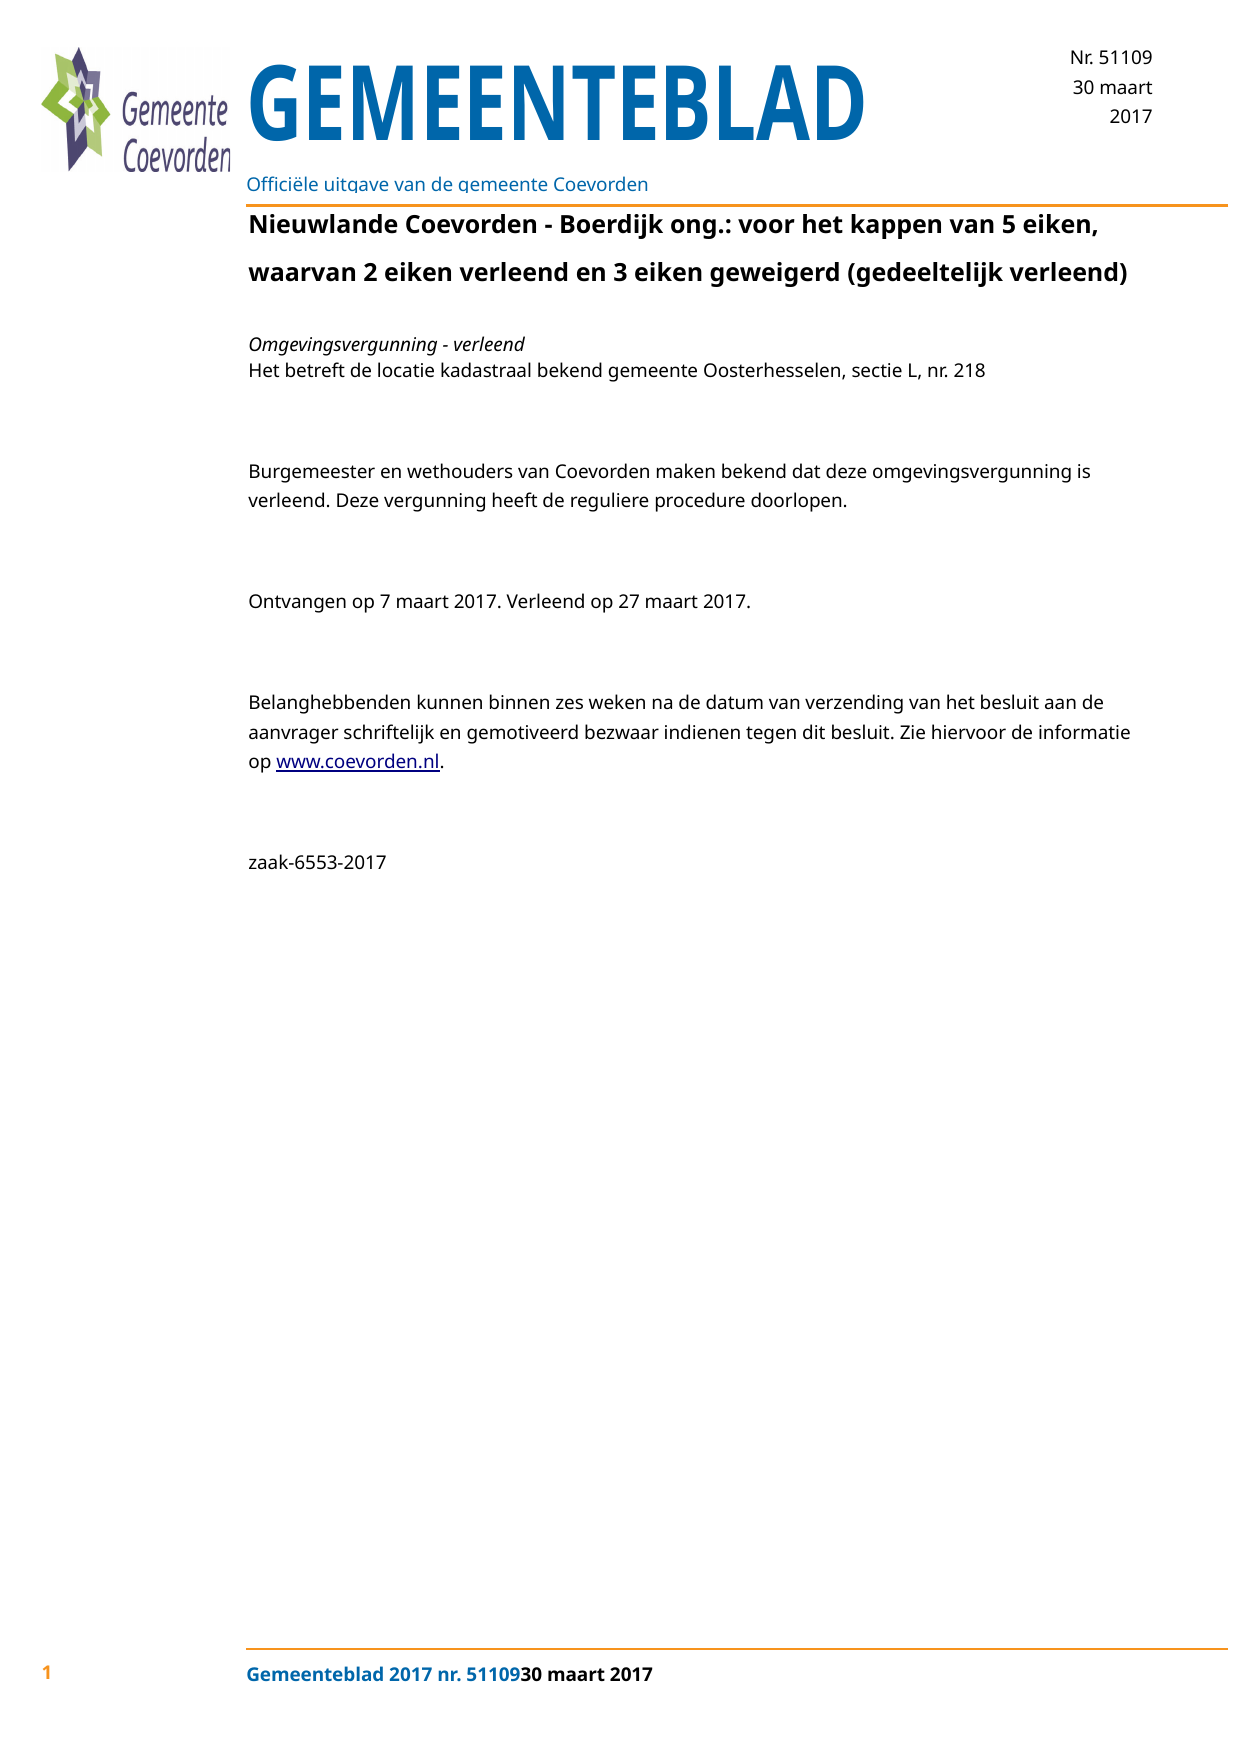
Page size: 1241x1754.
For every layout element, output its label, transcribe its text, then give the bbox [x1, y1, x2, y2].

text Belanghebbenden kunnen binnen zes weken na de datum van verzending van het besluit aan de aanvrager schriftelijk en gemotiveerd bezwaar indienen tegen dit besluit. Zie hiervoor de informatie op www.coevorden.nl. [248, 689, 1152, 774]
text zaak-6553-2017 [248, 849, 1152, 875]
picture [41, 47, 231, 172]
text Omgevingsvergunning - verleend [248, 331, 1152, 357]
text Burgemeester en wethouders van Coevorden maken bekend dat deze omgevingsvergunning is verleend. Deze vergunning heeft de reguliere procedure doorlopen. [248, 458, 1152, 513]
text Nieuwlande Coevorden - Boerdijk ong.: voor het kappen van 5 eiken, waarvan 2 eiken verleend en 3 eiken geweigerd (gedeeltelijk verleend) [248, 207, 1152, 288]
text Ontvangen op 7 maart 2017. Verleend op 27 maart 2017. [248, 588, 1152, 614]
text Het betreft de locatie kadastraal bekend gemeente Oosterhesselen, sectie L, nr. 218 [248, 357, 1152, 383]
